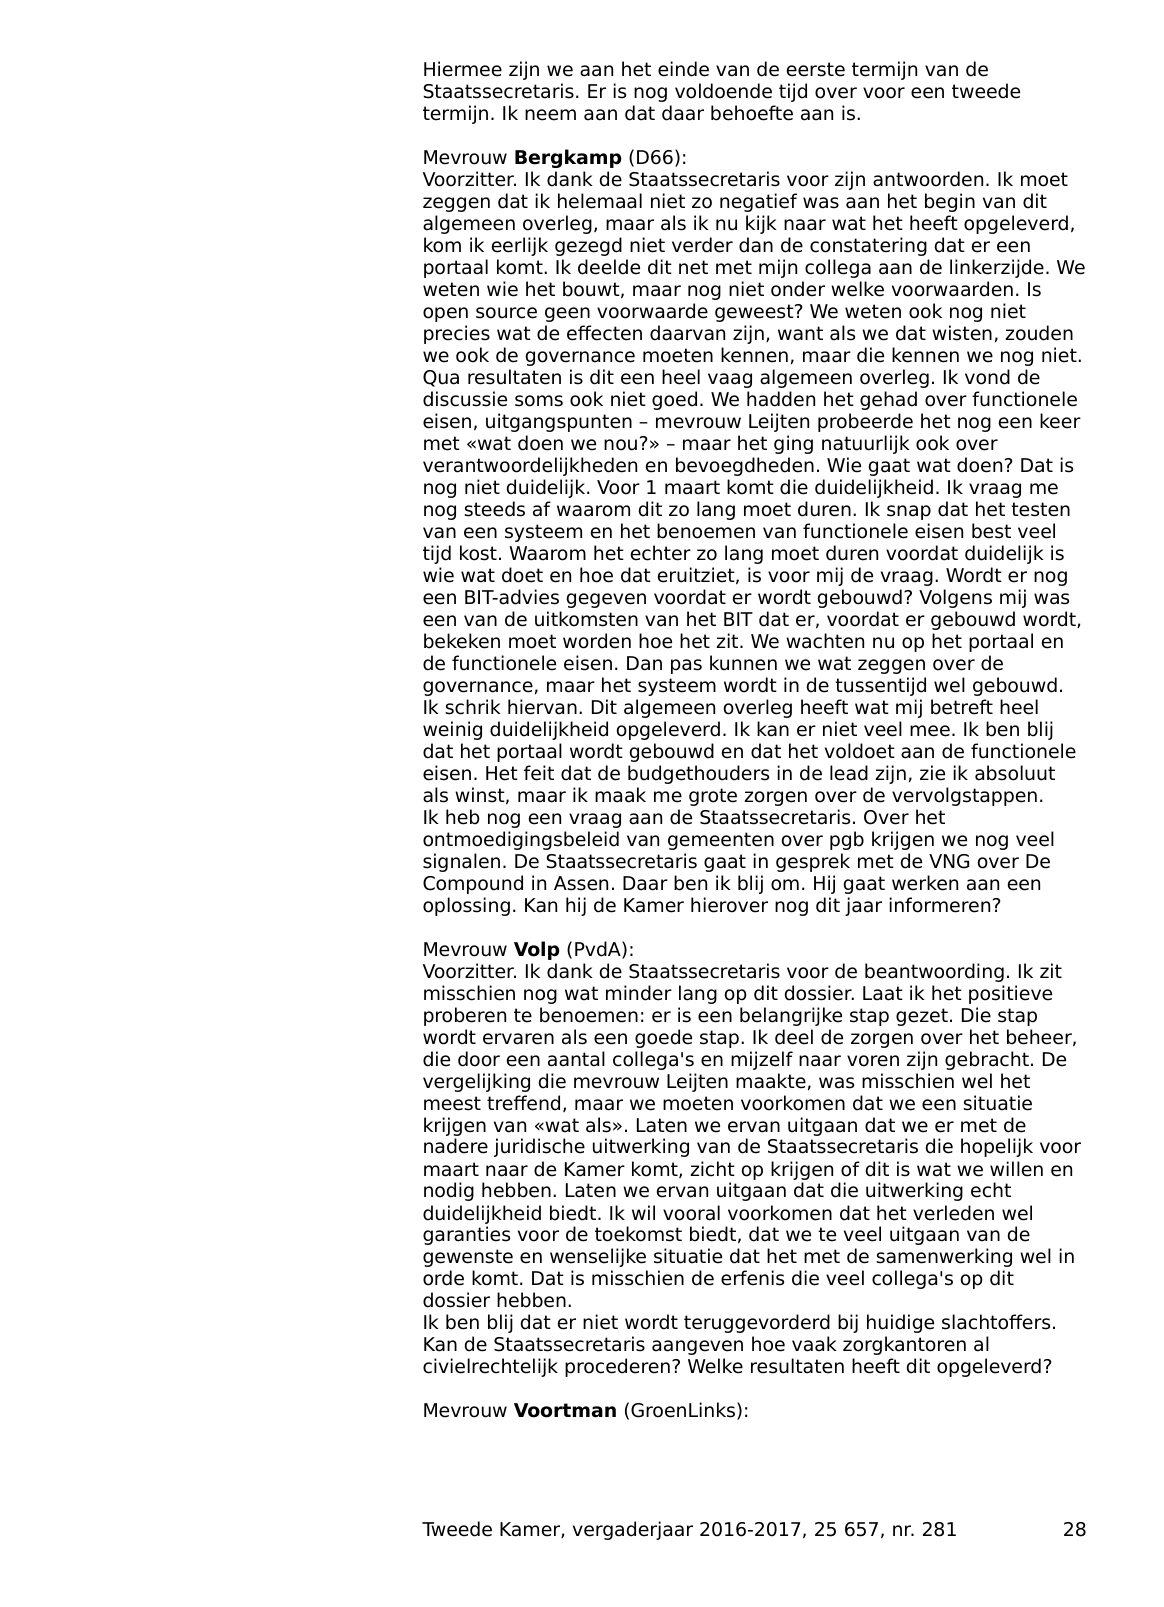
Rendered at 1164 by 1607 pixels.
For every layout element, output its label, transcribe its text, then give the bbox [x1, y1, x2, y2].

text Mevrouw Volp (PvdA): [422, 939, 1087, 961]
text Voorzitter. Ik dank de Staatssecretaris voor zijn antwoorden. Ik moet zeggen dat ik helemaal niet zo negatief was aan het begin van dit algemeen overleg, maar als ik nu kijk naar wat het heeft opgeleverd, kom ik eerlijk gezegd niet verder dan de constatering dat er een portaal komt. Ik deelde dit net met mijn collega aan de linkerzijde. We weten wie het bouwt, maar nog niet onder welke voorwaarden. Is open source geen voorwaarde geweest? We weten ook nog niet precies wat de effecten daarvan zijn, want als we dat wisten, zouden we ook de governance moeten kennen, maar die kennen we nog niet. Qua resultaten is dit een heel vaag algemeen overleg. Ik vond de discussie soms ook niet goed. We hadden het gehad over functionele eisen, uitgangspunten – mevrouw Leijten probeerde het nog een keer met «wat doen we nou?» – maar het ging natuurlijk ook over verantwoordelijkheden en bevoegdheden. Wie gaat wat doen? Dat is nog niet duidelijk. Voor 1 maart komt die duidelijkheid. Ik vraag me nog steeds af waarom dit zo lang moet duren. Ik snap dat het testen van een systeem en het benoemen van functionele eisen best veel tijd kost. Waarom het echter zo lang moet duren voordat duidelijk is wie wat doet en hoe dat eruitziet, is voor mij de vraag. Wordt er nog een BIT-advies gegeven voordat er wordt gebouwd? Volgens mij was een van de uitkomsten van het BIT dat er, voordat er gebouwd wordt, bekeken moet worden hoe het zit. We wachten nu op het portaal en de functionele eisen. Dan pas kunnen we wat zeggen over de governance, maar het systeem wordt in de tussentijd wel gebouwd. Ik schrik hiervan. Dit algemeen overleg heeft wat mij betreft heel weinig duidelijkheid opgeleverd. Ik kan er niet veel mee. Ik ben blij dat het portaal wordt gebouwd en dat het voldoet aan de functionele eisen. Het feit dat de budgethouders in de lead zijn, zie ik absoluut als winst, maar ik maak me grote zorgen over de vervolgstappen. [422, 169, 1087, 807]
text Hiermee zijn we aan het einde van de eerste termijn van de Staatssecretaris. Er is nog voldoende tijd over voor een tweede termijn. Ik neem aan dat daar behoefte aan is. [422, 59, 1087, 125]
text Ik ben blij dat er niet wordt teruggevorderd bij huidige slachtoffers. Kan de Staatssecretaris aangeven hoe vaak zorgkantoren al civielrechtelijk procederen? Welke resultaten heeft dit opgeleverd? [422, 1312, 1087, 1378]
text Ik heb nog een vraag aan de Staatssecretaris. Over het ontmoedigingsbeleid van gemeenten over pgb krijgen we nog veel signalen. De Staatssecretaris gaat in gesprek met de VNG over De Compound in Assen. Daar ben ik blij om. Hij gaat werken aan een oplossing. Kan hij de Kamer hierover nog dit jaar informeren? [422, 807, 1087, 916]
text Voorzitter. Ik dank de Staatssecretaris voor de beantwoording. Ik zit misschien nog wat minder lang op dit dossier. Laat ik het positieve proberen te benoemen: er is een belangrijke stap gezet. Die stap wordt ervaren als een goede stap. Ik deel de zorgen over het beheer, die door een aantal collega's en mijzelf naar voren zijn gebracht. De vergelijking die mevrouw Leijten maakte, was misschien wel het meest treffend, maar we moeten voorkomen dat we een situatie krijgen van «wat als». Laten we ervan uitgaan dat we er met de nadere juridische uitwerking van de Staatssecretaris die hopelijk voor maart naar de Kamer komt, zicht op krijgen of dit is wat we willen en nodig hebben. Laten we ervan uitgaan dat die uitwerking echt duidelijkheid biedt. Ik wil vooral voorkomen dat het verleden wel garanties voor de toekomst biedt, dat we te veel uitgaan van de gewenste en wenselijke situatie dat het met de samenwerking wel in orde komt. Dat is misschien de erfenis die veel collega's op dit dossier hebben. [422, 961, 1087, 1312]
text Mevrouw Bergkamp (D66): [422, 147, 1087, 169]
text Mevrouw Voortman (GroenLinks): [422, 1400, 1087, 1422]
